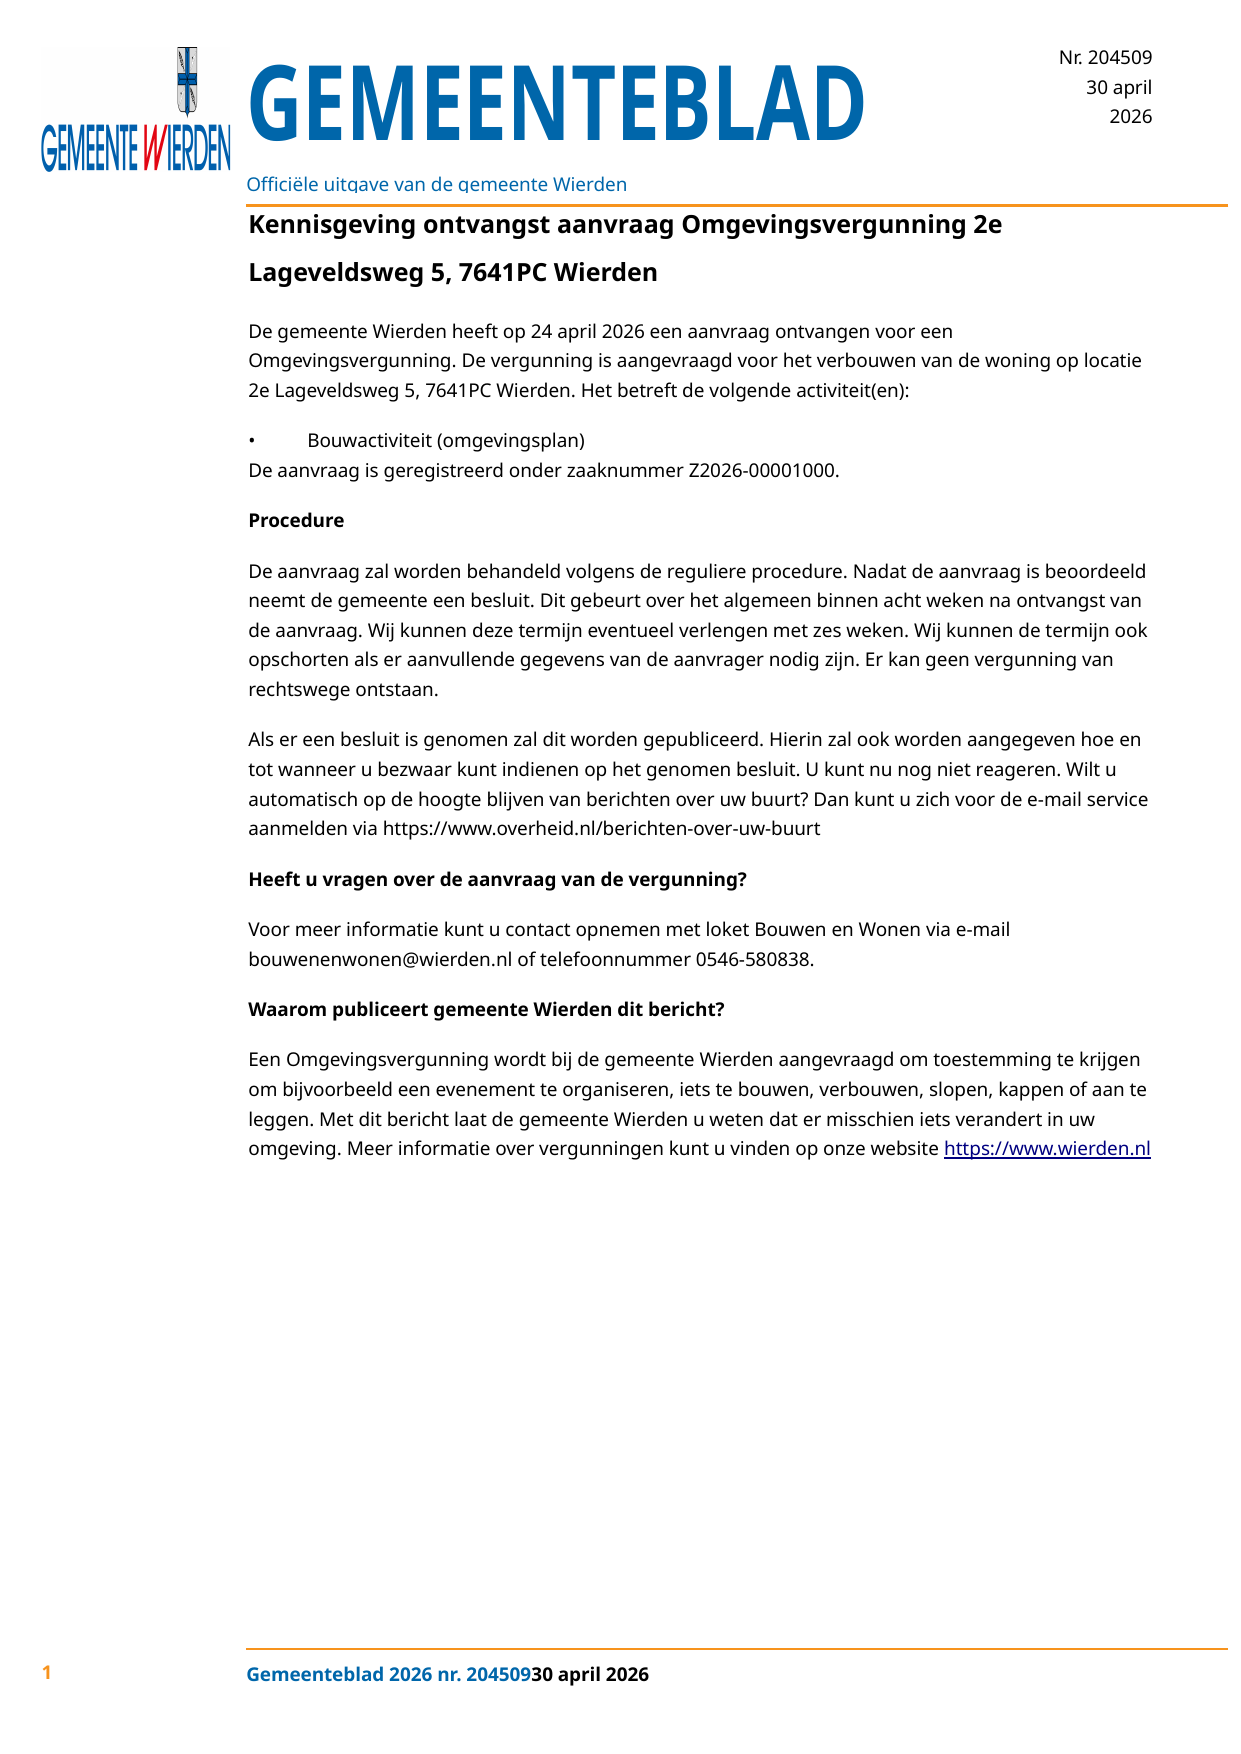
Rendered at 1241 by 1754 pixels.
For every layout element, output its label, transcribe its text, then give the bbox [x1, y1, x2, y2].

text Heeft u vragen over de aanvraag van de vergunning? [248, 866, 1152, 892]
text Procedure [248, 507, 1152, 533]
text De gemeente Wierden heeft op 24 april 2026 een aanvraag ontvangen voor een Omgevingsvergunning. De vergunning is aangevraagd voor het verbouwen van de woning op locatie 2e Lageveldsweg 5, 7641PC Wierden. Het betreft de volgende activiteit(en): [248, 318, 1152, 403]
text De aanvraag is geregistreerd onder zaaknummer Z2026-00001000. [248, 457, 1152, 483]
text Waarom publiceert gemeente Wierden dit bericht? [248, 996, 1152, 1022]
text Kennisgeving ontvangst aanvraag Omgevingsvergunning 2e Lageveldsweg 5, 7641PC Wierden [248, 207, 1152, 288]
text Voor meer informatie kunt u contact opnemen met loket Bouwen en Wonen via e-mail bouwenenwonen@wierden.nl of telefoonnummer 0546-580838. [248, 916, 1152, 972]
text Een Omgevingsvergunning wordt bij de gemeente Wierden aangevraagd om toestemming te krijgen om bijvoorbeeld een evenement te organiseren, iets te bouwen, verbouwen, slopen, kappen of aan te leggen. Met dit bericht laat de gemeente Wierden u weten dat er misschien iets verandert in uw omgeving. Meer informatie over vergunningen kunt u vinden op onze website https://www.wierden.nl [248, 1047, 1152, 1161]
picture [41, 47, 231, 172]
list Bouwactiviteit (omgevingsplan) [248, 427, 1152, 453]
text De aanvraag zal worden behandeld volgens de reguliere procedure. Nadat de aanvraag is beoordeeld neemt de gemeente een besluit. Dit gebeurt over het algemeen binnen acht weken na ontvangst van de aanvraag. Wij kunnen deze termijn eventueel verlengen met zes weken. Wij kunnen de termijn ook opschorten als er aanvullende gegevens van de aanvrager nodig zijn. Er kan geen vergunning van rechtswege ontstaan. [248, 558, 1152, 702]
text Als er een besluit is genomen zal dit worden gepubliceerd. Hierin zal ook worden aangegeven hoe en tot wanneer u bezwaar kunt indienen op het genomen besluit. U kunt nu nog niet reageren. Wilt u automatisch op de hoogte blijven van berichten over uw buurt? Dan kunt u zich voor de e-mail service aanmelden via https://www.overheid.nl/berichten-over-uw-buurt [248, 727, 1152, 841]
